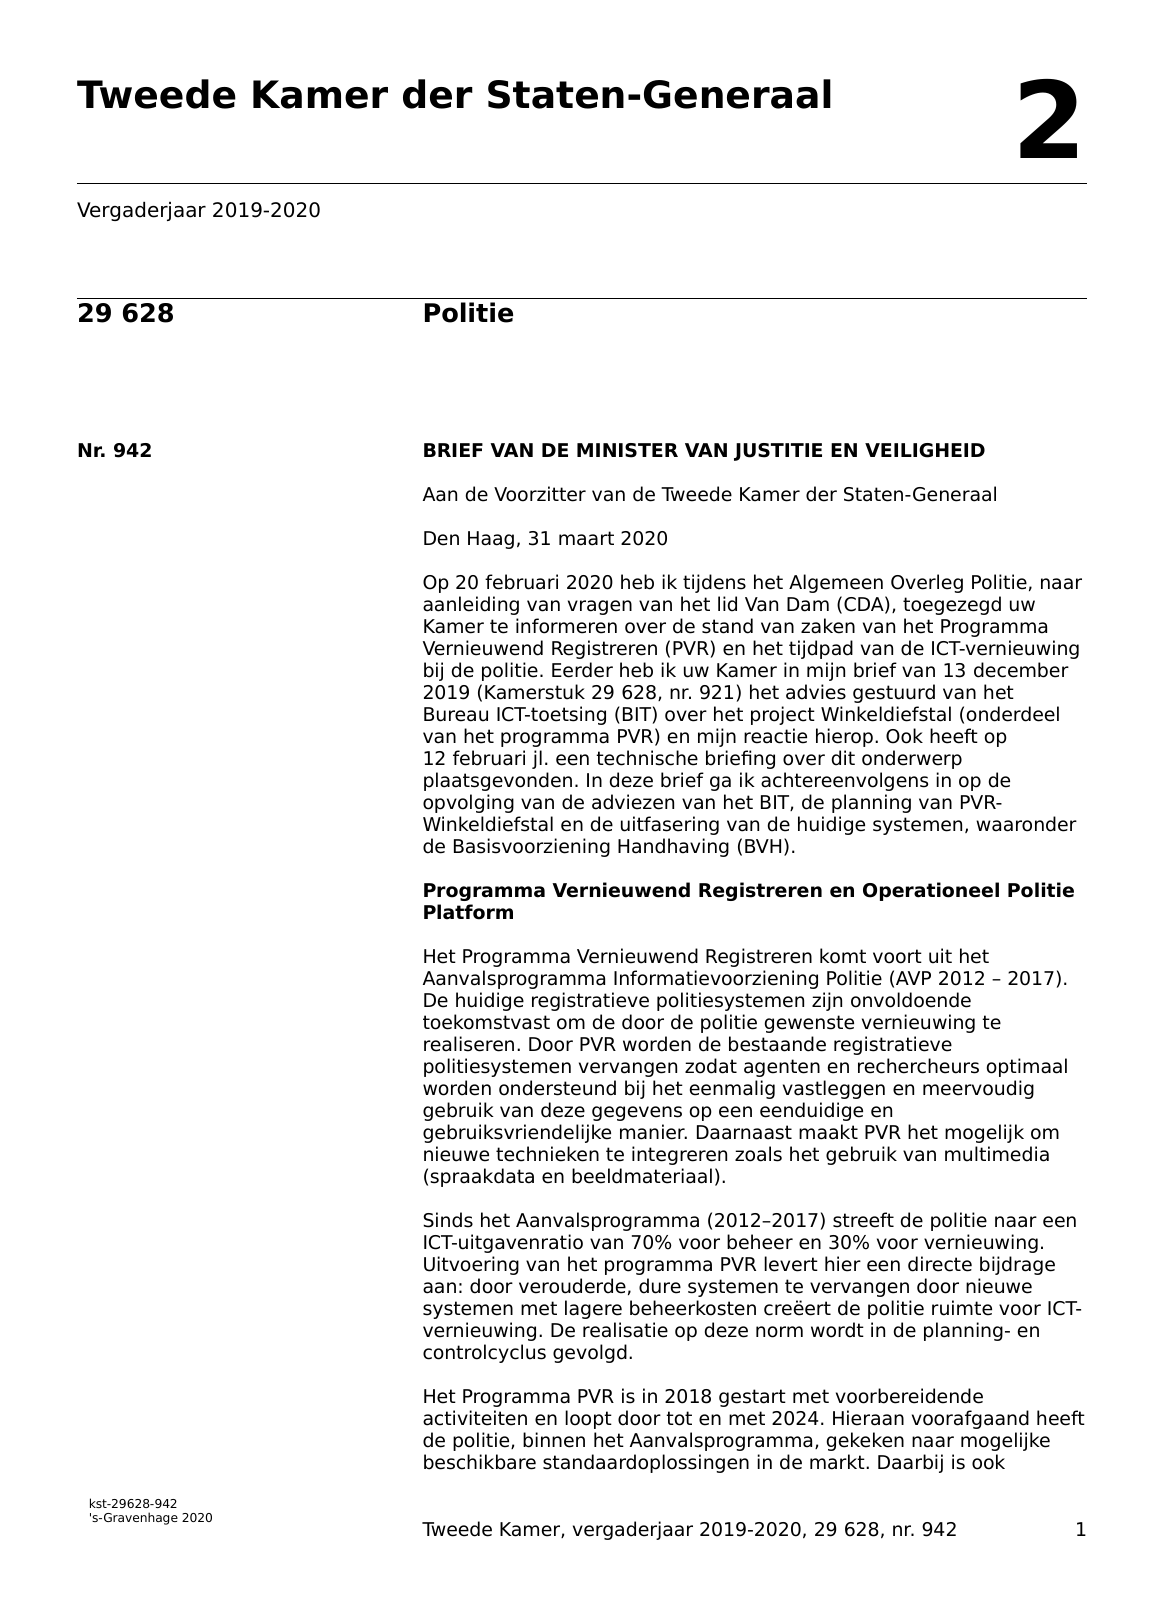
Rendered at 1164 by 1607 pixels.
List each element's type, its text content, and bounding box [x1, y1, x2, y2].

text 's-Gravenhage 2020 [88, 1511, 323, 1525]
text Den Haag, 31 maart 2020 [422, 528, 1087, 550]
text Op 20 februari 2020 heb ik tijdens het Algemeen Overleg Politie, naar aanleiding van vragen van het lid Van Dam (CDA), toegezegd uw Kamer te informeren over de stand van zaken van het Programma Vernieuwend Registreren (PVR) en het tijdpad van de ICT-vernieuwing bij de politie. Eerder heb ik uw Kamer in mijn brief van 13 december 2019 (Kamerstuk 29 628, nr. 921) het advies gestuurd van het Bureau ICT-toetsing (BIT) over het project Winkeldiefstal (onderdeel van het programma PVR) en mijn reactie hierop. Ook heeft op 12 februari jl. een technische briefing over dit onderwerp plaatsgevonden. In deze brief ga ik achtereenvolgens in op de opvolging van de adviezen van het BIT, de planning van PVR-Winkeldiefstal en de uitfasering van de huidige systemen, waaronder de Basisvoorziening Handhaving (BVH). [422, 572, 1087, 858]
text Het Programma PVR is in 2018 gestart met voorbereidende activiteiten en loopt door tot en met 2024. Hieraan voorafgaand heeft de politie, binnen het Aanvalsprogramma, gekeken naar mogelijke beschikbare standaardoplossingen in de markt. Daarbij is ook [422, 1386, 1087, 1474]
table_header Tweede Kamer der Staten-Generaal [77, 59, 886, 183]
text Sinds het Aanvalsprogramma (2012–2017) streeft de politie naar een ICT-uitgavenratio van 70% voor beheer en 30% voor vernieuwing. Uitvoering van het programma PVR levert hier een directe bijdrage aan: door verouderde, dure systemen te vervangen door nieuwe systemen met lagere beheerkosten creëert de politie ruimte voor ICT-vernieuwing. De realisatie op deze norm wordt in de planning- en controlcyclus gevolgd. [422, 1210, 1087, 1364]
text kst-29628-942 [88, 1497, 323, 1511]
table_cell Vergaderjaar 2019-2020 [77, 184, 1087, 298]
text Aan de Voorzitter van de Tweede Kamer der Staten-Generaal [422, 484, 1087, 506]
table_header 2 [886, 59, 1087, 183]
text Het Programma Vernieuwend Registreren komt voort uit het Aanvalsprogramma Informatievoorziening Politie (AVP 2012 – 2017). De huidige registratieve politiesystemen zijn onvoldoende toekomstvast om de door de politie gewenste vernieuwing te realiseren. Door PVR worden de bestaande registratieve politiesystemen vervangen zodat agenten en rechercheurs optimaal worden ondersteund bij het eenmalig vastleggen en meervoudig gebruik van deze gegevens op een eenduidige en gebruiksvriendelijke manier. Daarnaast maakt PVR het mogelijk om nieuwe technieken te integreren zoals het gebruik van multimedia (spraakdata en beeldmateriaal). [422, 946, 1087, 1188]
subtitle Programma Vernieuwend Registreren en Operationeel Politie Platform [422, 880, 1087, 924]
subtitle 29 628 Politie [77, 299, 1087, 329]
subtitle Nr. 942 BRIEF VAN DE MINISTER VAN JUSTITIE EN VEILIGHEID [77, 440, 1087, 462]
